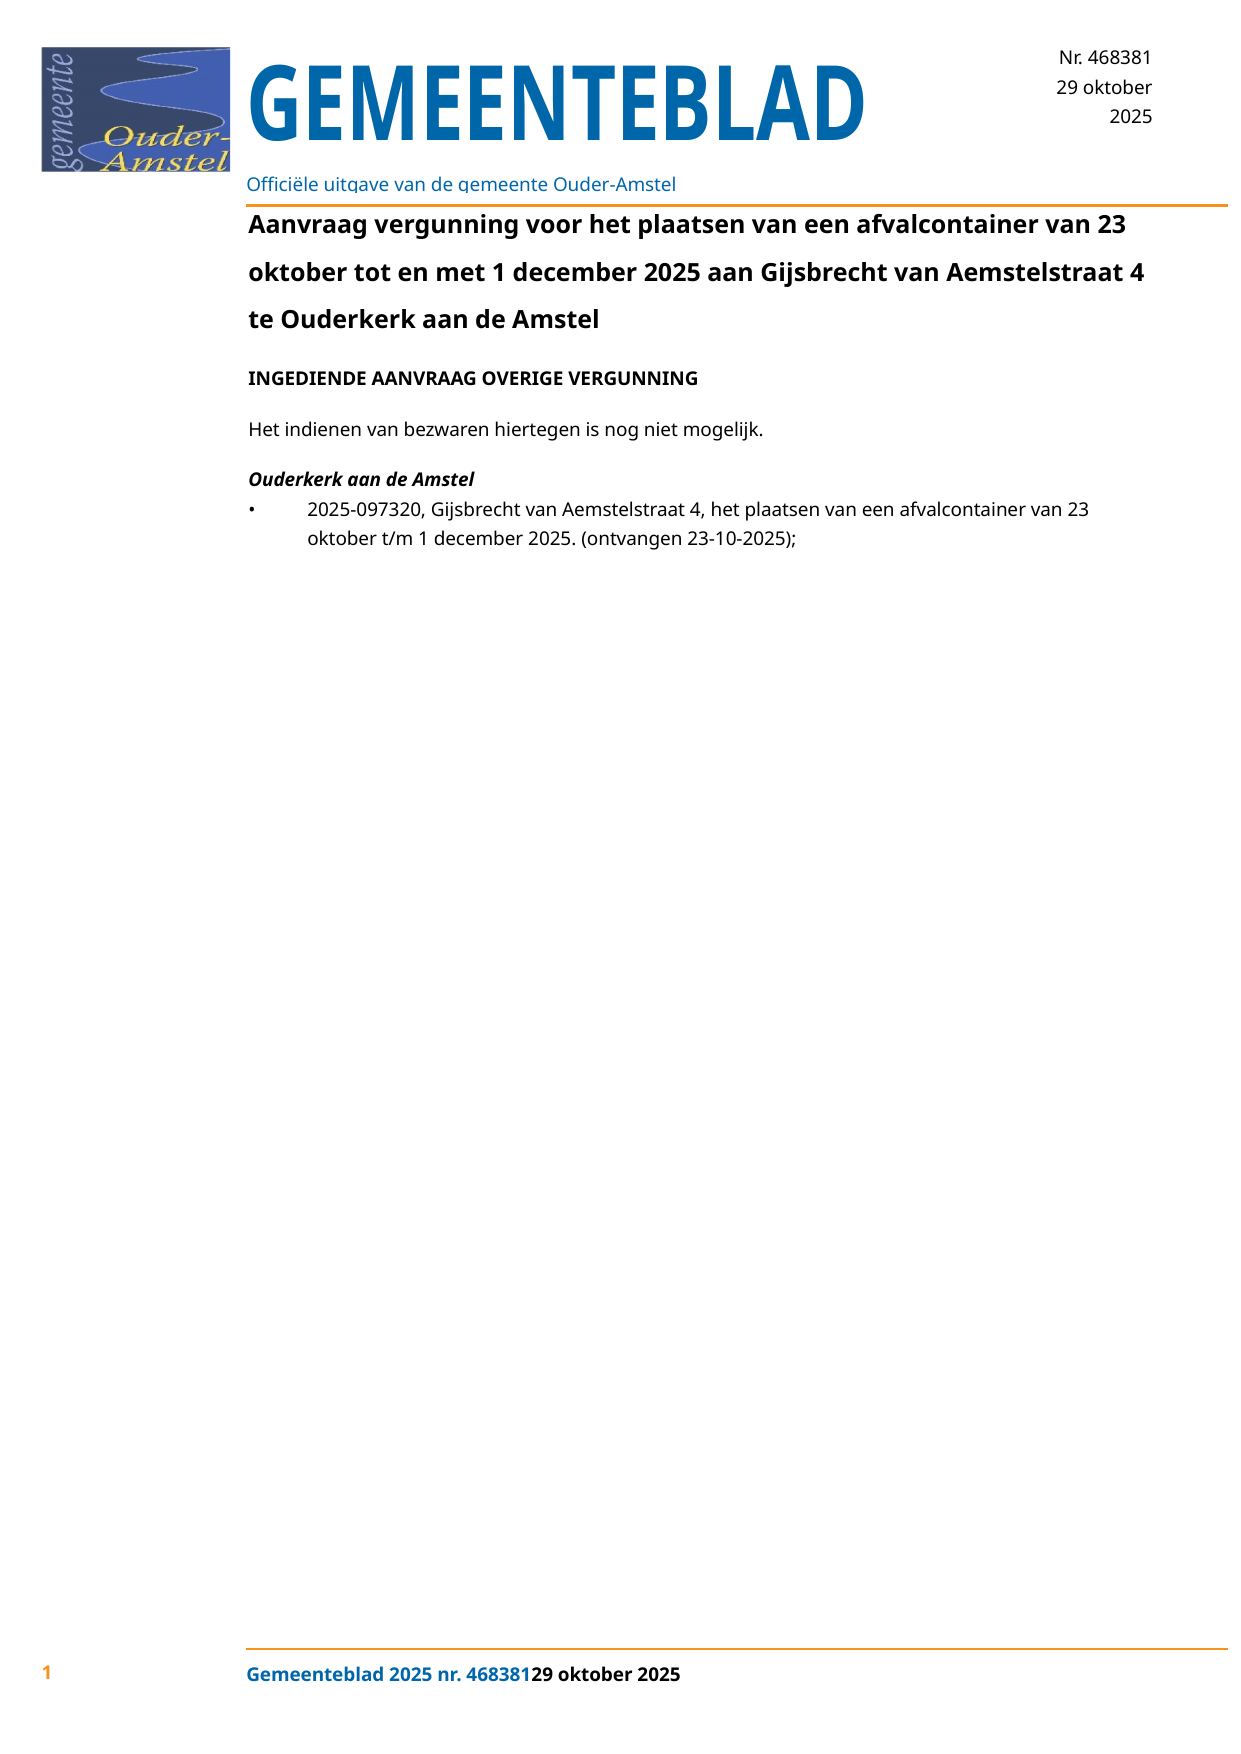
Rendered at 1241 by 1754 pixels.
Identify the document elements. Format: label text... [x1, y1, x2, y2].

text Ouderkerk aan de Amstel [248, 466, 1152, 492]
text INGEDIENDE AANVRAAG OVERIGE VERGUNNING [248, 366, 1152, 391]
list 2025-097320, Gijsbrecht van Aemstelstraat 4, het plaatsen van een afvalcontainer van 23 oktober t/m 1 december 2025. (ontvangen 23-10-2025); [248, 496, 1152, 551]
text Het indienen van bezwaren hiertegen is nog niet mogelijk. [248, 416, 1152, 442]
text Aanvraag vergunning voor het plaatsen van een afvalcontainer van 23 oktober tot en met 1 december 2025 aan Gijsbrecht van Aemstelstraat 4 te Ouderkerk aan de Amstel [248, 207, 1152, 336]
picture [41, 47, 231, 172]
